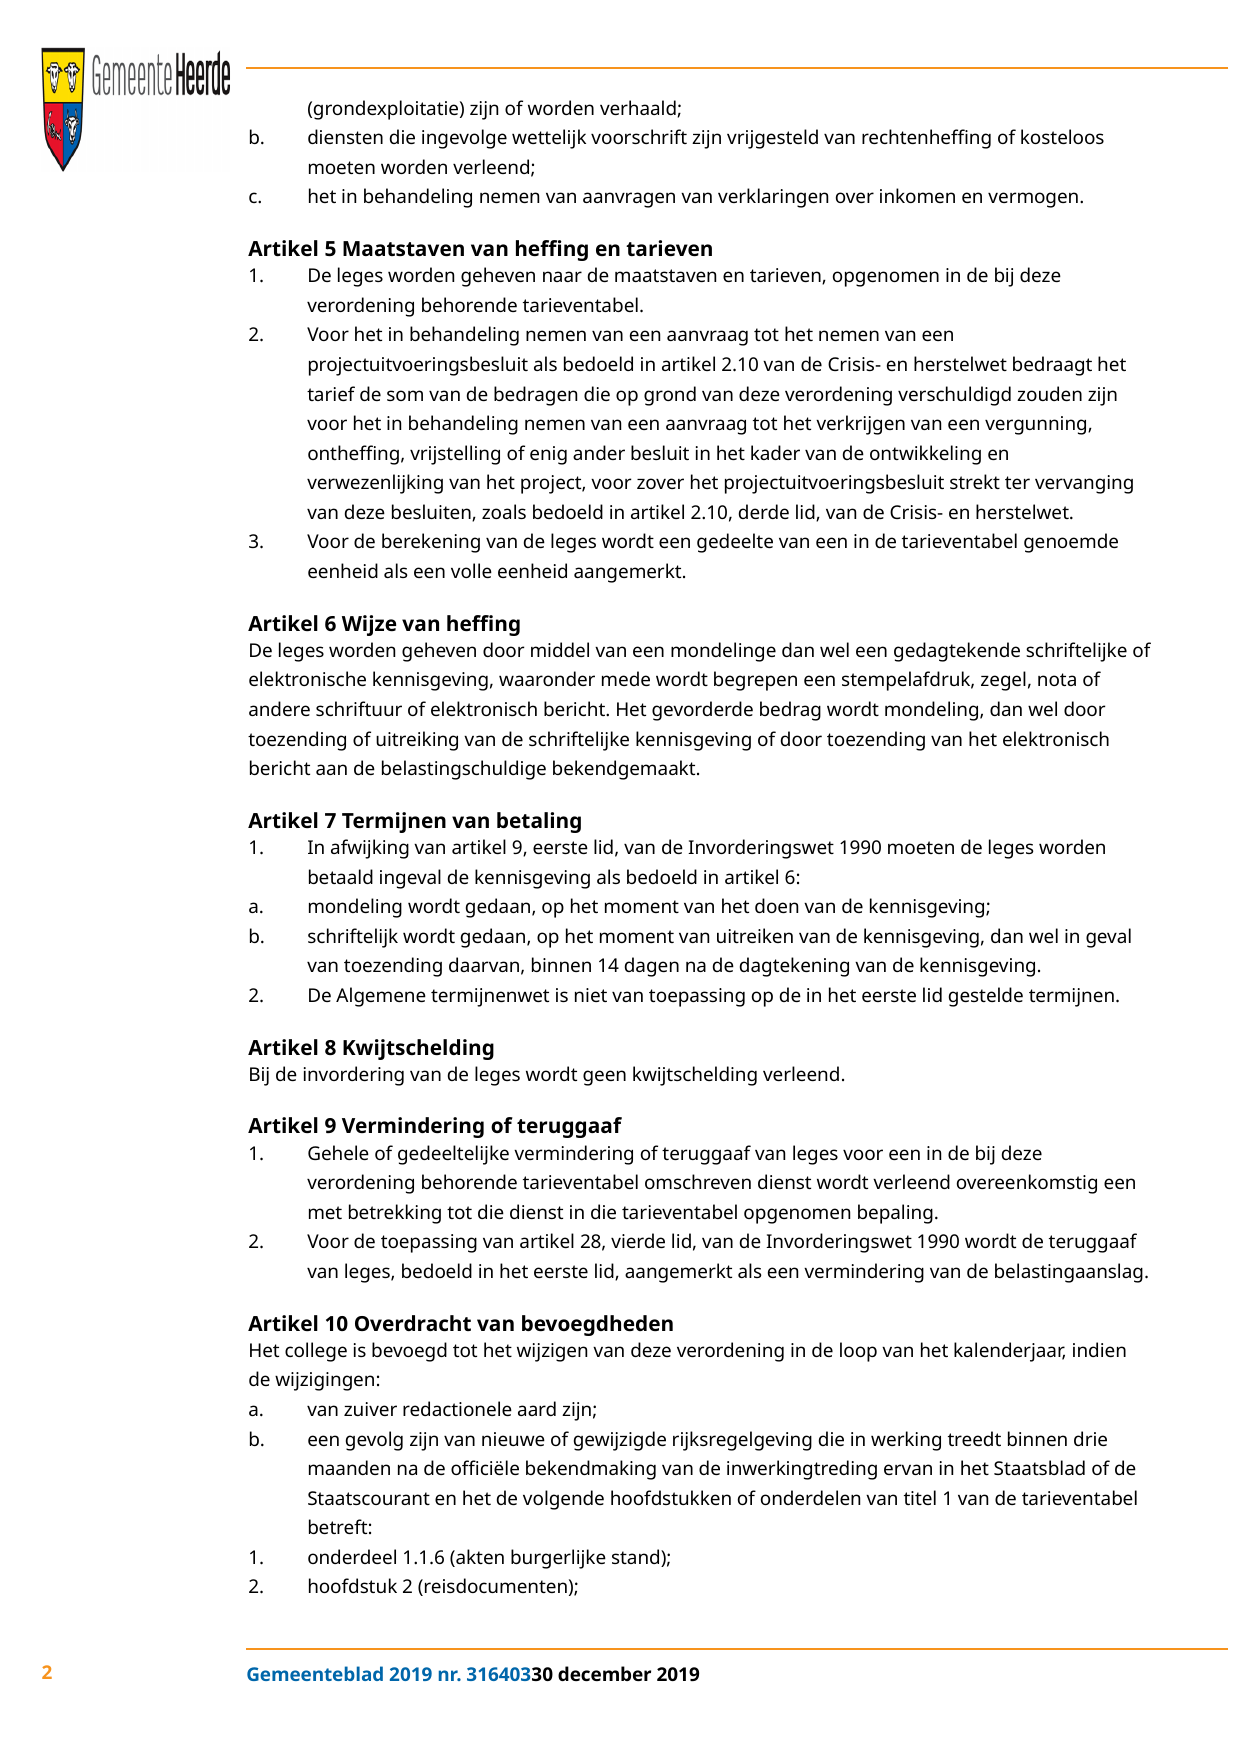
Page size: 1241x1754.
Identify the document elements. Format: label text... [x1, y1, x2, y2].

text Artikel 10 Overdracht van bevoegdheden [248, 1309, 1152, 1337]
list diensten die ingevolge wettelijk voorschrift zijn vrijgesteld van rechtenheffing of kosteloos moeten worden verleend; [248, 124, 1152, 180]
list In afwijking van artikel 9, eerste lid, van de Invorderingswet 1990 moeten de leges worden betaald ingeval de kennisgeving als bedoeld in artikel 6: [248, 834, 1152, 889]
list mondeling wordt gedaan, op het moment van het doen van de kennisgeving; [248, 893, 1152, 919]
list een gevolg zijn van nieuwe of gewijzigde rijksregelgeving die in werking treedt binnen drie maanden na de officiële bekendmaking van de inwerkingtreding ervan in het Staatsblad of de Staatscourant en het de volgende hoofdstukken of onderdelen van titel 1 van de tarieventabel betreft: [248, 1426, 1152, 1540]
text Artikel 9 Vermindering of teruggaaf [248, 1111, 1152, 1140]
list van zuiver redactionele aard zijn; [248, 1396, 1152, 1422]
list onderdeel 1.1.6 (akten burgerlijke stand); [248, 1544, 1152, 1570]
list Voor de berekening van de leges wordt een gedeelte van een in de tarieventabel genoemde eenheid als een volle eenheid aangemerkt. [248, 529, 1152, 584]
text Artikel 6 Wijze van heffing [248, 609, 1152, 637]
text De leges worden geheven door middel van een mondelinge dan wel een gedagtekende schriftelijke of elektronische kennisgeving, waaronder mede wordt begrepen een stempelafdruk, zegel, nota of andere schriftuur of elektronisch bericht. Het gevorderde bedrag wordt mondeling, dan wel door toezending of uitreiking van de schriftelijke kennisgeving of door toezending van het elektronisch bericht aan de belastingschuldige bekendgemaakt. [248, 637, 1152, 781]
list De Algemene termijnenwet is niet van toepassing op de in het eerste lid gestelde termijnen. [248, 982, 1152, 1008]
list schriftelijk wordt gedaan, op het moment van uitreiken van de kennisgeving, dan wel in geval van toezending daarvan, binnen 14 dagen na de dagtekening van de kennisgeving. [248, 923, 1152, 978]
text Artikel 8 Kwijtschelding [248, 1033, 1152, 1061]
list Voor de toepassing van artikel 28, vierde lid, van de Invorderingswet 1990 wordt de teruggaaf van leges, bedoeld in het eerste lid, aangemerkt als een vermindering van de belastingaanslag. [248, 1229, 1152, 1284]
list De leges worden geheven naar de maatstaven en tarieven, opgenomen in de bij deze verordening behorende tarieventabel. [248, 262, 1152, 318]
text Artikel 7 Termijnen van betaling [248, 806, 1152, 834]
text Artikel 5 Maatstaven van heffing en tarieven [248, 234, 1152, 262]
list hoofdstuk 2 (reisdocumenten); [248, 1574, 1152, 1599]
text Bij de invordering van de leges wordt geen kwijtschelding verleend. [248, 1061, 1152, 1087]
list Voor het in behandeling nemen van een aanvraag tot het nemen van een projectuitvoeringsbesluit als bedoeld in artikel 2.10 van de Crisis- en herstelwet bedraagt het tarief de som van de bedragen die op grond van deze verordening verschuldigd zouden zijn voor het in behandeling nemen van een aanvraag tot het verkrijgen van een vergunning, ontheffing, vrijstelling of enig ander besluit in het kader van de ontwikkeling en verwezenlijking van het project, voor zover het projectuitvoeringsbesluit strekt ter vervanging van deze besluiten, zoals bedoeld in artikel 2.10, derde lid, van de Crisis- en herstelwet. [248, 322, 1152, 525]
text Het college is bevoegd tot het wijzigen van deze verordening in de loop van het kalenderjaar, indien de wijzigingen: [248, 1337, 1152, 1392]
list het in behandeling nemen van aanvragen van verklaringen over inkomen en vermogen. [248, 183, 1152, 209]
list (grondexploitatie) zijn of worden verhaald; [248, 95, 1152, 121]
list Gehele of gedeeltelijke vermindering of teruggaaf van leges voor een in de bij deze verordening behorende tarieventabel omschreven dienst wordt verleend overeenkomstig een met betrekking tot die dienst in die tarieventabel opgenomen bepaling. [248, 1140, 1152, 1225]
picture [41, 47, 231, 172]
